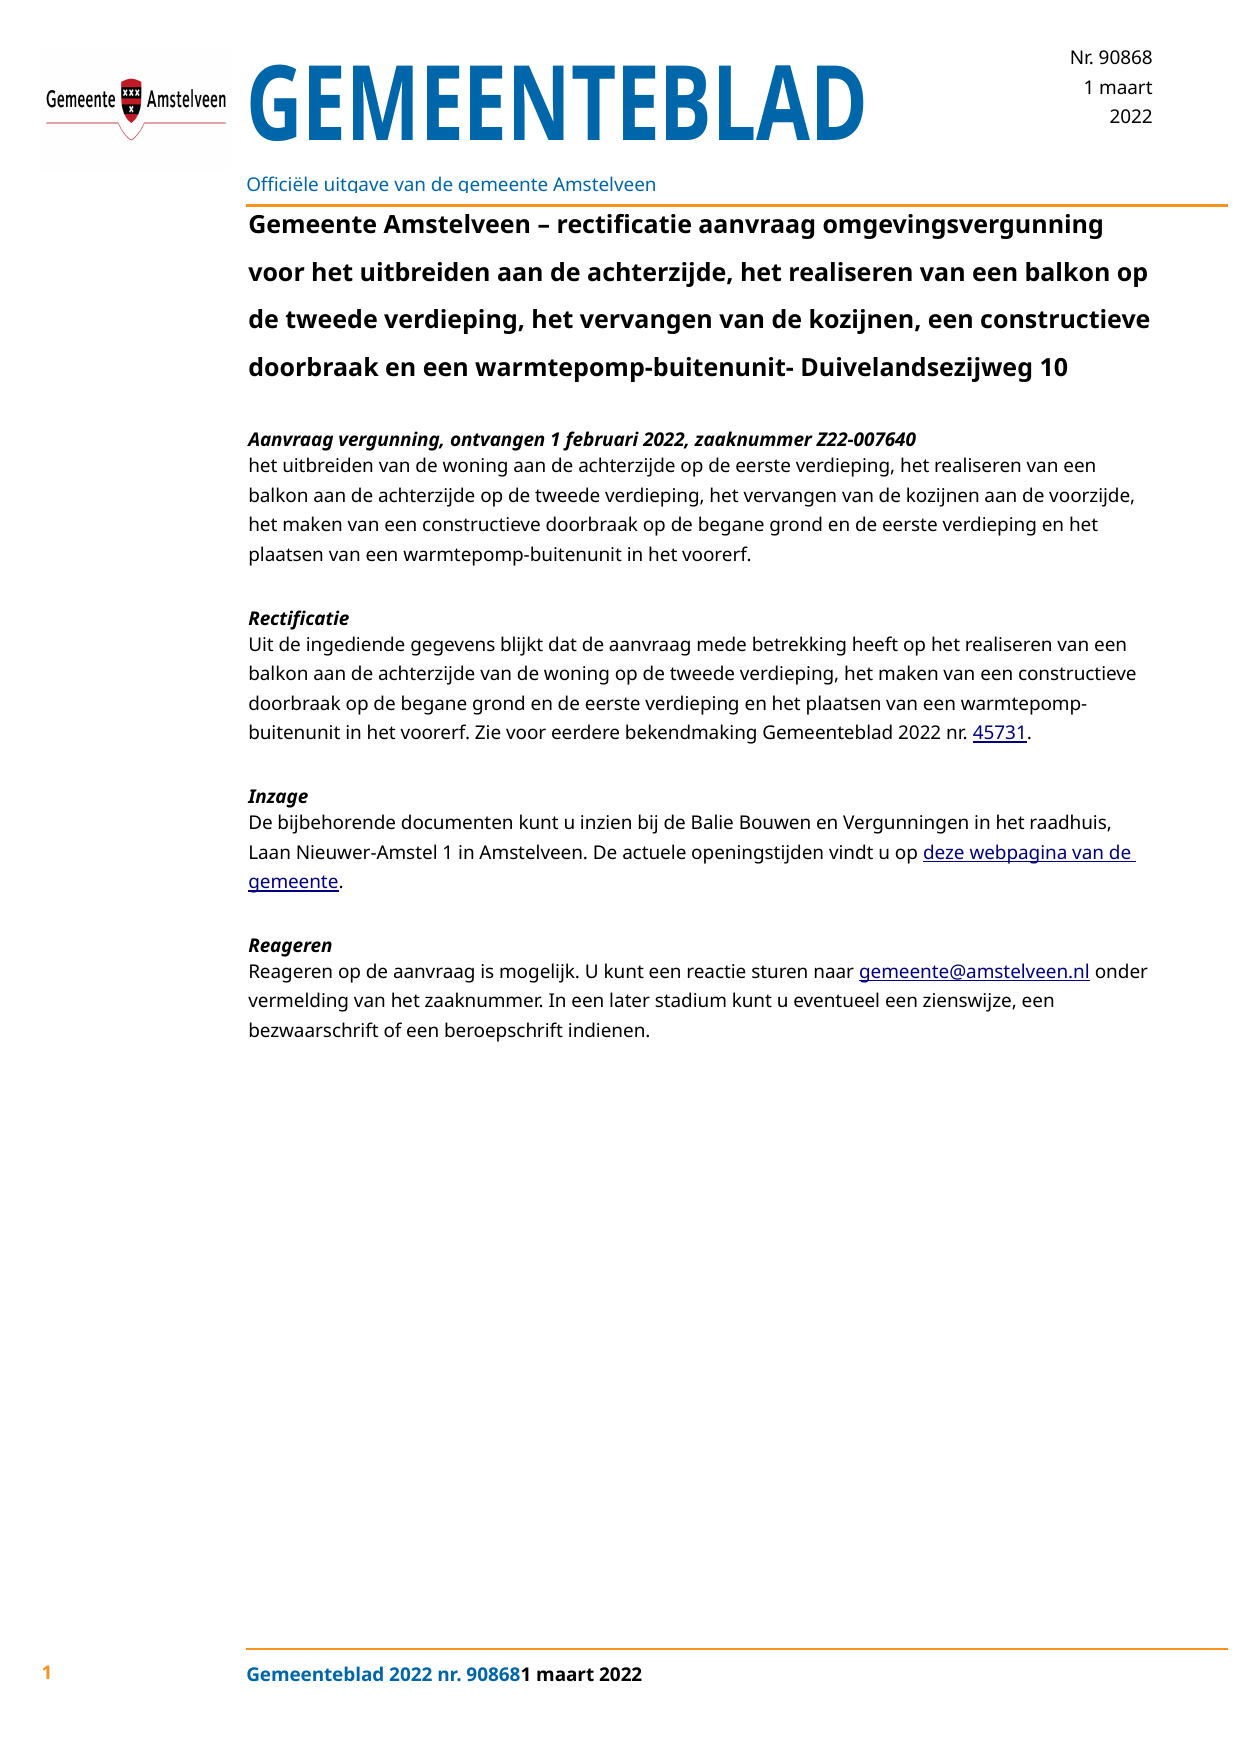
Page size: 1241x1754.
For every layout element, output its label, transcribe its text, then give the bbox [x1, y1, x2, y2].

text Inzage [248, 783, 1152, 809]
text Uit de ingediende gegevens blijkt dat de aanvraag mede betrekking heeft op het realiseren van een balkon aan de achterzijde van de woning op de tweede verdieping, het maken van een constructieve doorbraak op de begane grond en de eerste verdieping en het plaatsen van een warmtepomp-buitenunit in het voorerf. Zie voor eerdere bekendmaking Gemeenteblad 2022 nr. 45731. [248, 631, 1152, 745]
text Reageren op de aanvraag is mogelijk. U kunt een reactie sturen naar gemeente@amstelveen.nl onder vermelding van het zaaknummer. In een later stadium kunt u eventueel een zienswijze, een bezwaarschrift of een beroepschrift indienen. [248, 958, 1152, 1043]
text De bijbehorende documenten kunt u inzien bij de Balie Bouwen en Vergunningen in het raadhuis, Laan Nieuwer-Amstel 1 in Amstelveen. De actuele openingstijden vindt u op deze webpagina van de gemeente. [248, 809, 1152, 894]
text het uitbreiden van de woning aan de achterzijde op de eerste verdieping, het realiseren van een balkon aan de achterzijde op de tweede verdieping, het vervangen van de kozijnen aan de voorzijde, het maken van een constructieve doorbraak op de begane grond en de eerste verdieping en het plaatsen van een warmtepomp-buitenunit in het voorerf. [248, 452, 1152, 567]
text Gemeente Amstelveen – rectificatie aanvraag omgevingsvergunning voor het uitbreiden aan de achterzijde, het realiseren van een balkon op de tweede verdieping, het vervangen van de kozijnen, een constructieve doorbraak en een warmtepomp-buitenunit- Duivelandsezijweg 10 [248, 207, 1152, 384]
text Aanvraag vergunning, ontvangen 1 februari 2022, zaaknummer Z22-007640 [248, 427, 1152, 452]
picture [41, 47, 231, 172]
text Rectificatie [248, 605, 1152, 631]
text Reageren [248, 932, 1152, 958]
